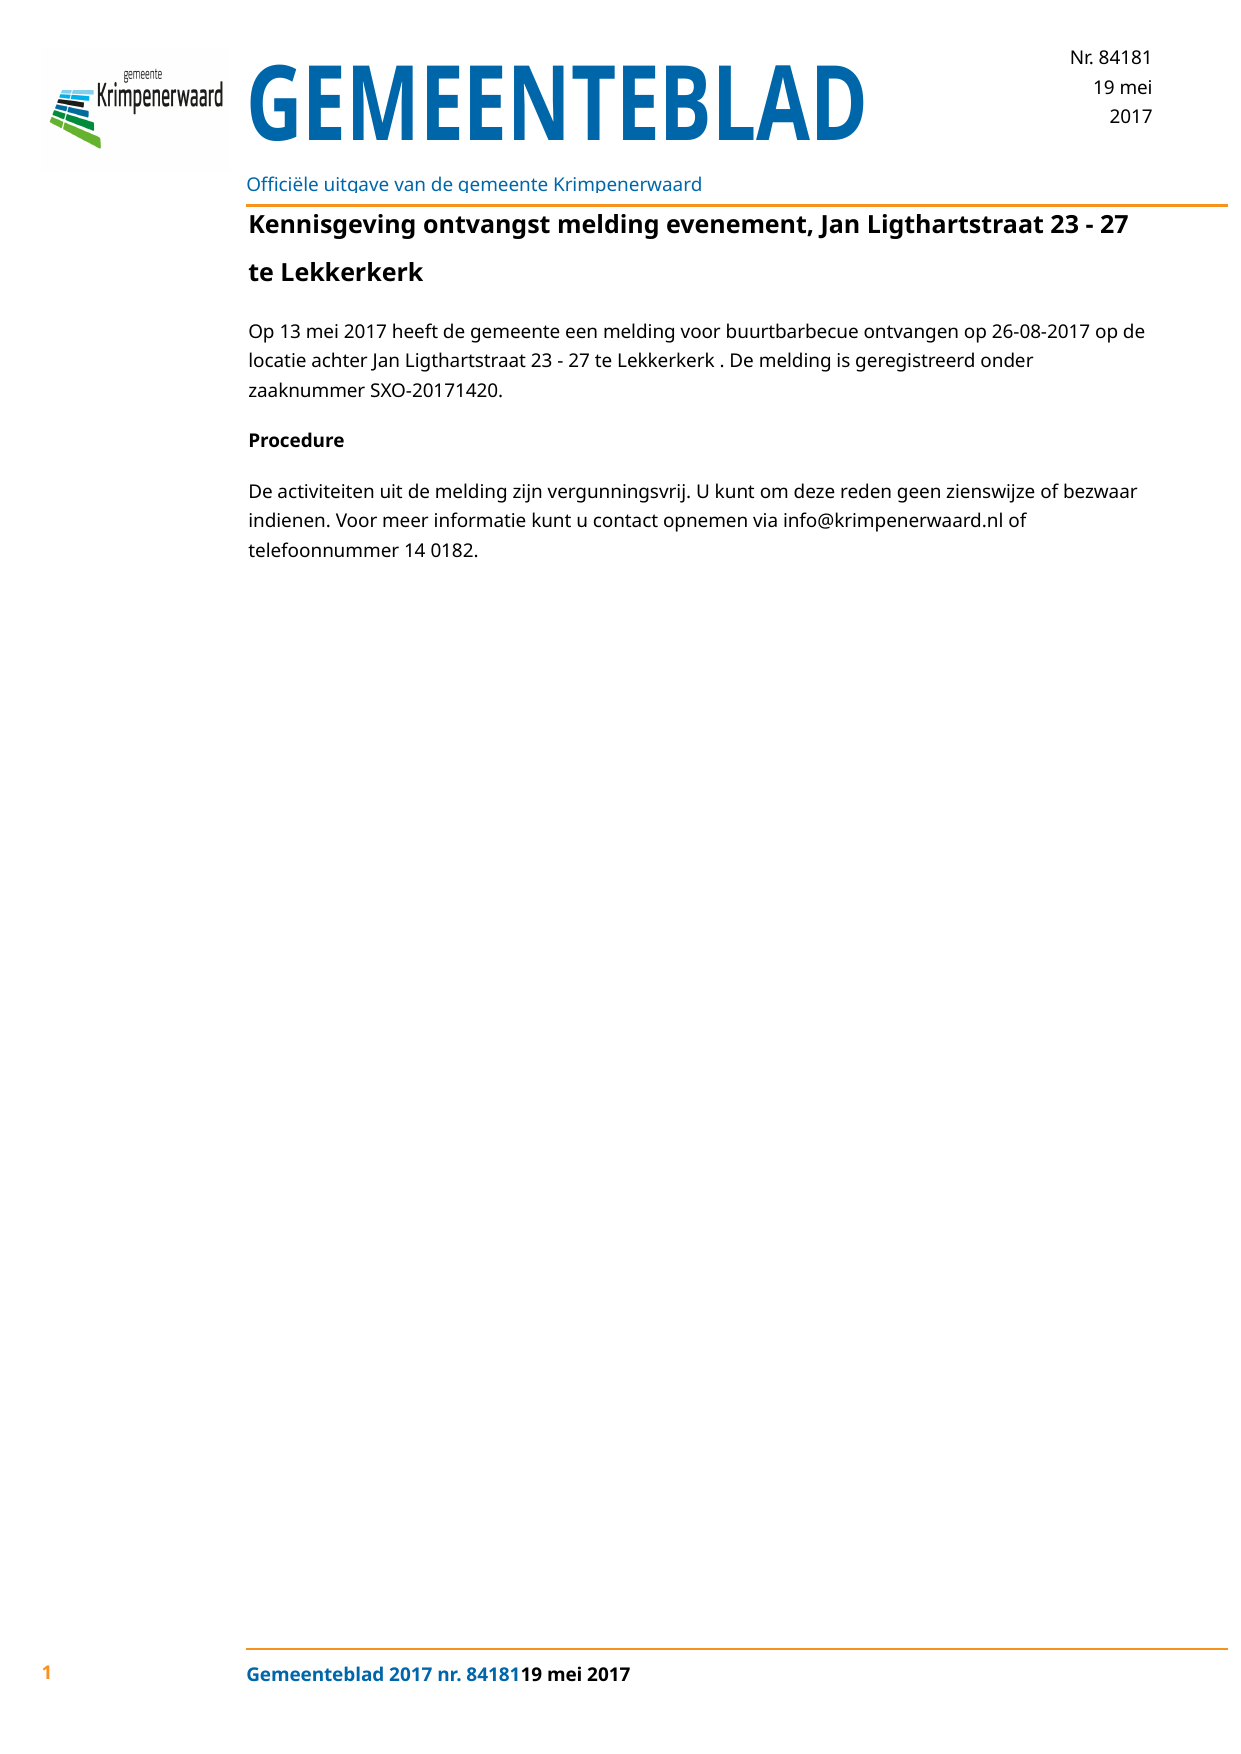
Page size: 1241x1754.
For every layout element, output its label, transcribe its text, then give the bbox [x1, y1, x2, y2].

text Op 13 mei 2017 heeft de gemeente een melding voor buurtbarbecue ontvangen op 26-08-2017 op de locatie achter Jan Ligthartstraat 23 - 27 te Lekkerkerk . De melding is geregistreerd onder zaaknummer SXO-20171420. [248, 318, 1152, 403]
text Kennisgeving ontvangst melding evenement, Jan Ligthartstraat 23 - 27 te Lekkerkerk [248, 207, 1152, 288]
text De activiteiten uit de melding zijn vergunningsvrij. U kunt om deze reden geen zienswijze of bezwaar indienen. Voor meer informatie kunt u contact opnemen via info@krimpenerwaard.nl of telefoonnummer 14 0182. [248, 478, 1152, 563]
text Procedure [248, 427, 1152, 453]
picture [41, 47, 231, 172]
